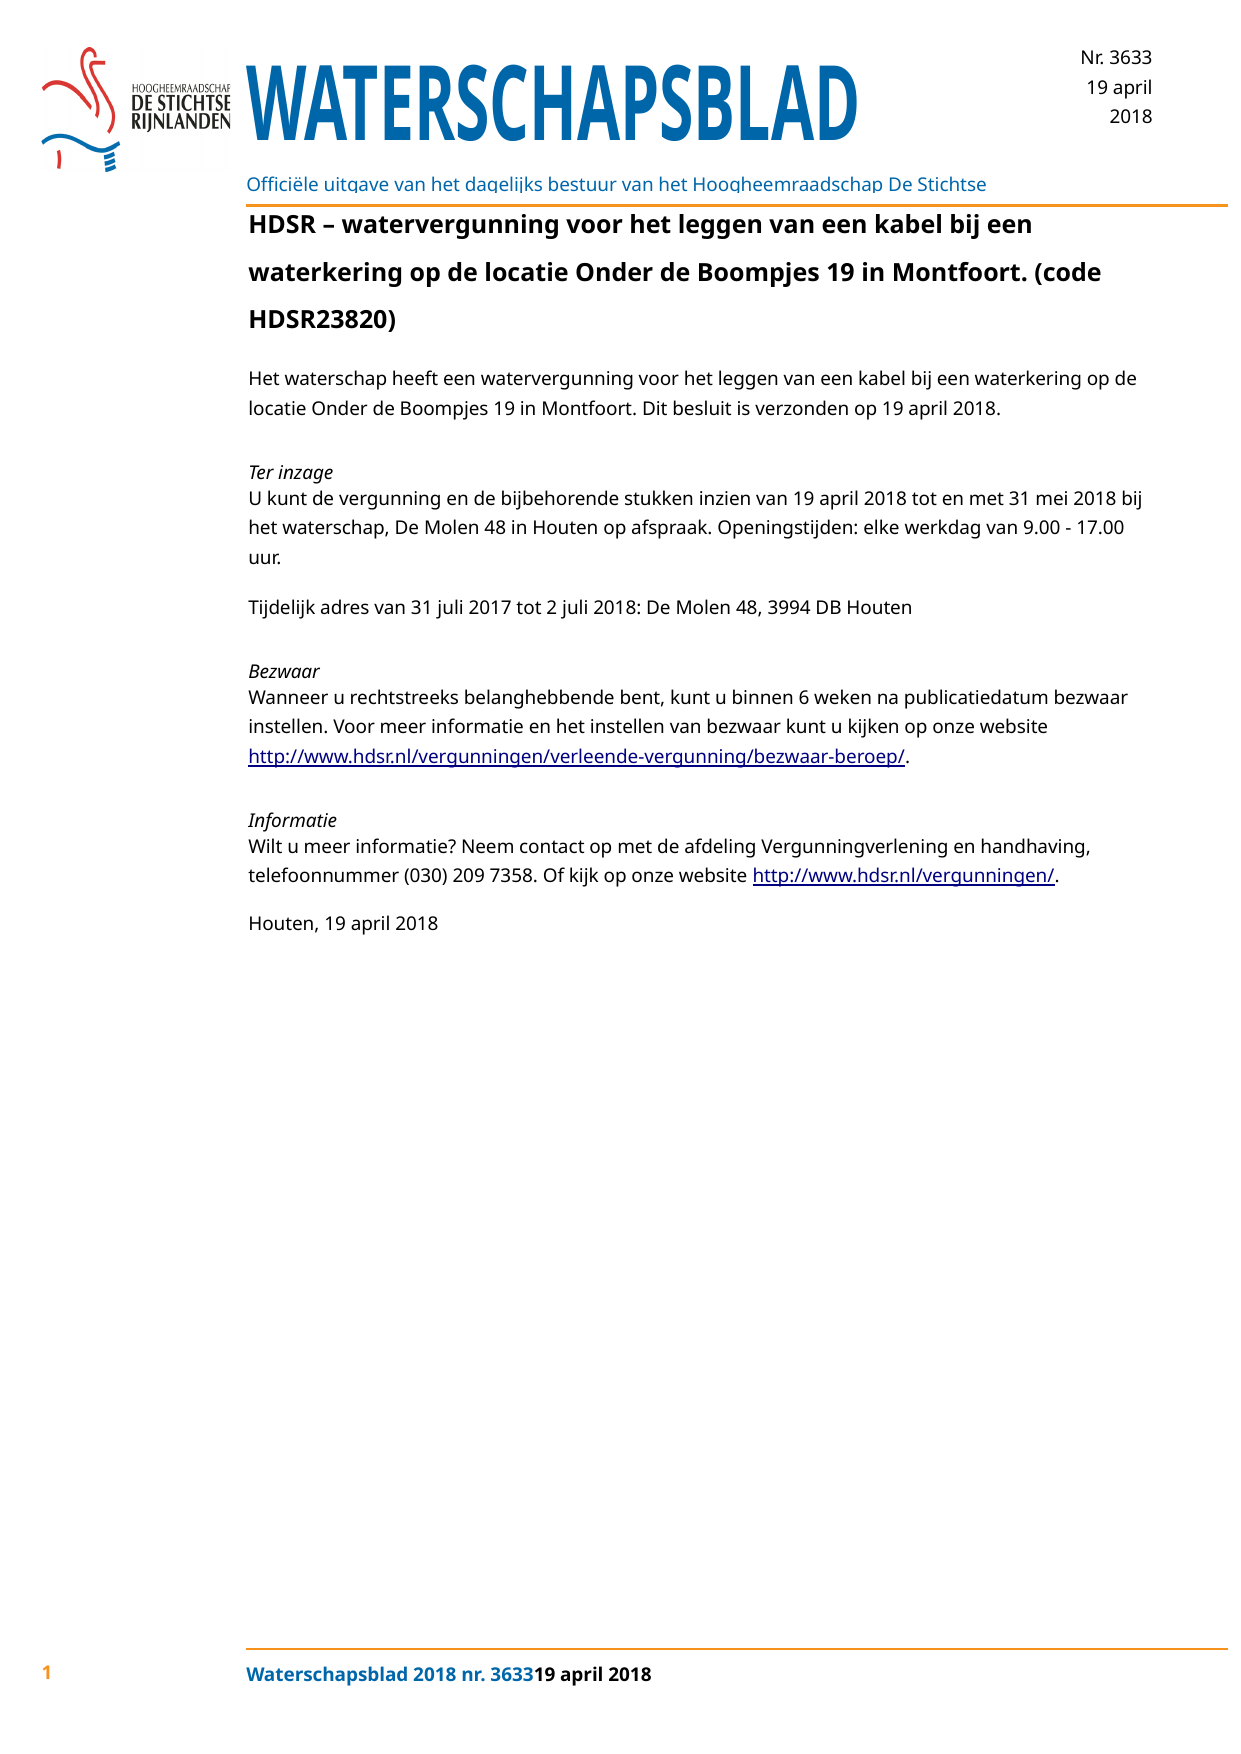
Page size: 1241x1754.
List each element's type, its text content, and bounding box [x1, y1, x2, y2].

text Het waterschap heeft een watervergunning voor het leggen van een kabel bij een waterkering op de locatie Onder de Boompjes 19 in Montfoort. Dit besluit is verzonden op 19 april 2018. [248, 366, 1152, 421]
text Tijdelijk adres van 31 juli 2017 tot 2 juli 2018: De Molen 48, 3994 DB Houten [248, 594, 1152, 620]
picture [41, 47, 231, 172]
text Informatie [248, 807, 1152, 833]
text U kunt de vergunning en de bijbehorende stukken inzien van 19 april 2018 tot en met 31 mei 2018 bij het waterschap, De Molen 48 in Houten op afspraak. Openingstijden: elke werkdag van 9.00 - 17.00 uur. [248, 485, 1152, 570]
text Wanneer u rechtstreeks belanghebbende bent, kunt u binnen 6 weken na publicatiedatum bezwaar instellen. Voor meer informatie en het instellen van bezwaar kunt u kijken op onze website http://www.hdsr.nl/vergunningen/verleende-vergunning/bezwaar-beroep/. [248, 684, 1152, 769]
text Wilt u meer informatie? Neem contact op met de afdeling Vergunningverlening en handhaving, telefoonnummer (030) 209 7358. Of kijk op onze website http://www.hdsr.nl/vergunningen/. [248, 833, 1152, 888]
text Ter inzage [248, 459, 1152, 485]
text Bezwaar [248, 658, 1152, 684]
text HDSR – watervergunning voor het leggen van een kabel bij een waterkering op de locatie Onder de Boompjes 19 in Montfoort. (code HDSR23820) [248, 207, 1152, 336]
text Houten, 19 april 2018 [248, 910, 1152, 936]
